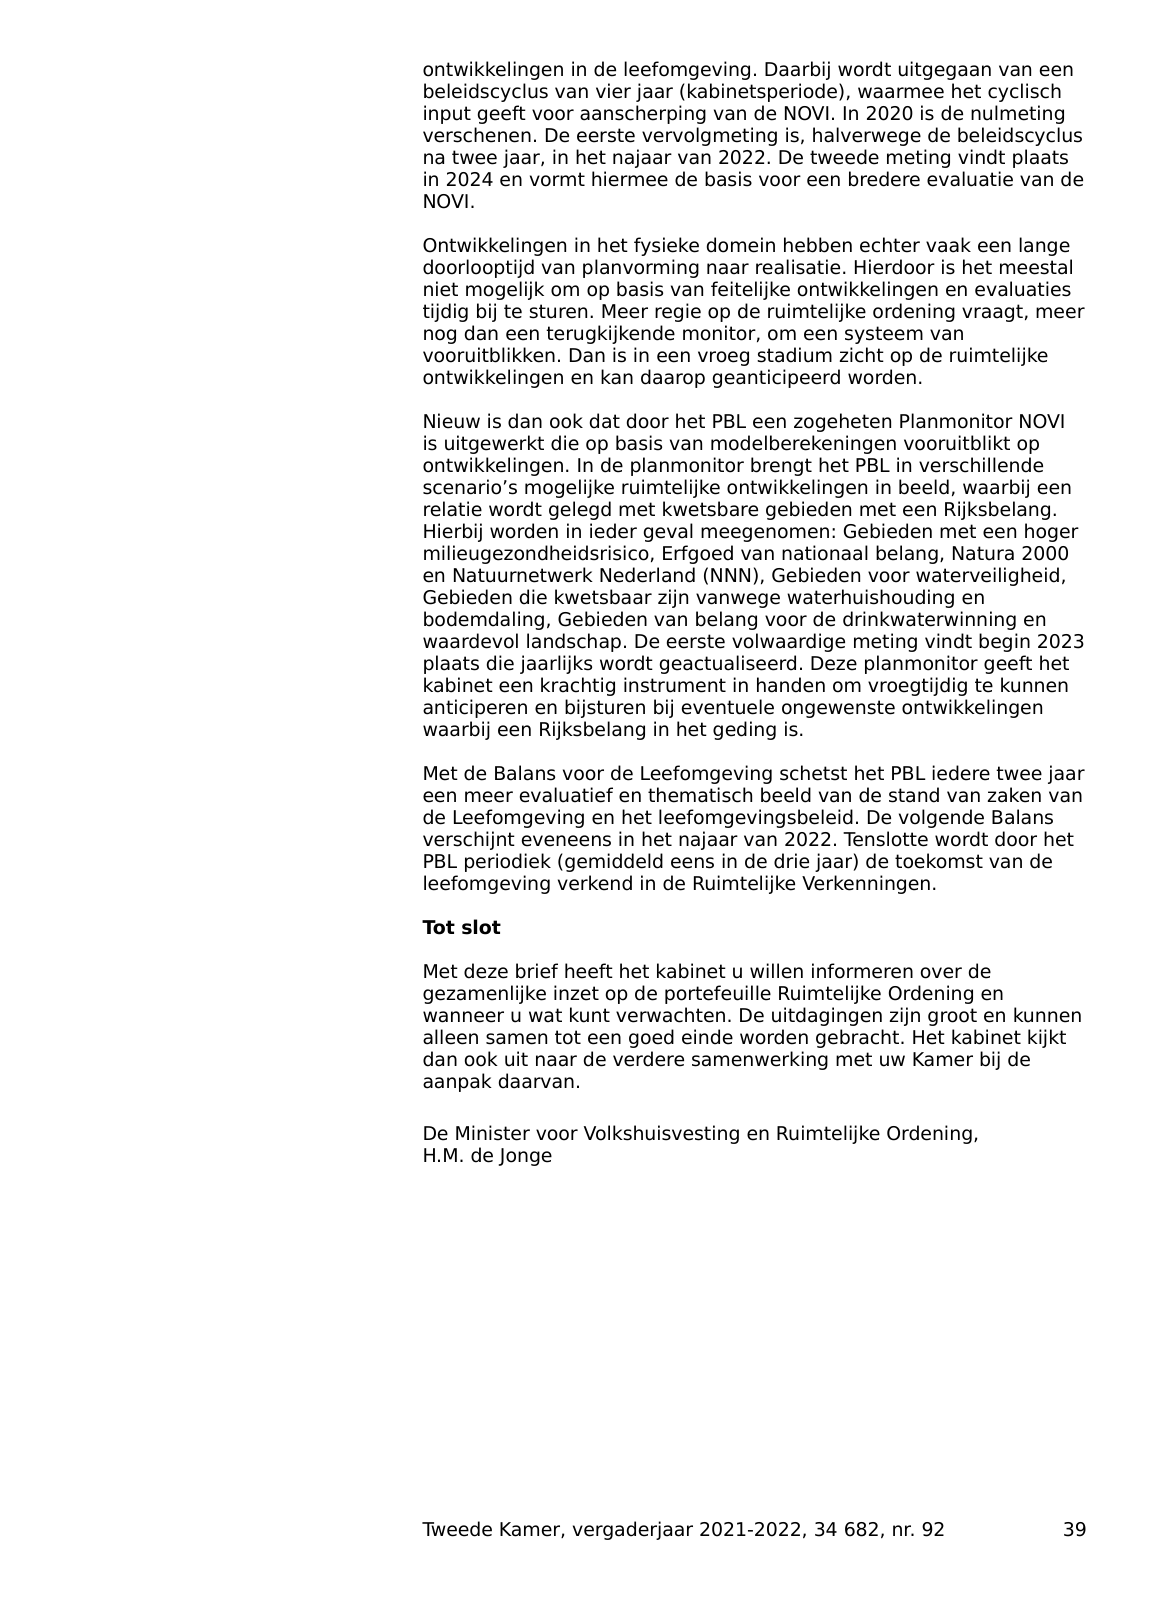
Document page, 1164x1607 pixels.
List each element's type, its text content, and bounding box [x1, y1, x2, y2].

text Met de Balans voor de Leefomgeving schetst het PBL iedere twee jaar een meer evaluatief en thematisch beeld van de stand van zaken van de Leefomgeving en het leefomgevingsbeleid. De volgende Balans verschijnt eveneens in het najaar van 2022. Tenslotte wordt door het PBL periodiek (gemiddeld eens in de drie jaar) de toekomst van de leefomgeving verkend in de Ruimtelijke Verkenningen. [422, 763, 1087, 895]
text Ontwikkelingen in het fysieke domein hebben echter vaak een lange doorlooptijd van planvorming naar realisatie. Hierdoor is het meestal niet mogelijk om op basis van feitelijke ontwikkelingen en evaluaties tijdig bij te sturen. Meer regie op de ruimtelijke ordening vraagt, meer nog dan een terugkijkende monitor, om een systeem van vooruitblikken. Dan is in een vroeg stadium zicht op de ruimtelijke ontwikkelingen en kan daarop geanticipeerd worden. [422, 235, 1087, 389]
text Tot slot [422, 917, 1087, 939]
text De Minister voor Volkshuisvesting en Ruimtelijke Ordening, H.M. de Jonge [422, 1123, 1087, 1167]
text Nieuw is dan ook dat door het PBL een zogeheten Planmonitor NOVI is uitgewerkt die op basis van modelberekeningen vooruitblikt op ontwikkelingen. In de planmonitor brengt het PBL in verschillende scenario’s mogelijke ruimtelijke ontwikkelingen in beeld, waarbij een relatie wordt gelegd met kwetsbare gebieden met een Rijksbelang. Hierbij worden in ieder geval meegenomen: Gebieden met een hoger milieugezondheidsrisico, Erfgoed van nationaal belang, Natura 2000 en Natuurnetwerk Nederland (NNN), Gebieden voor waterveiligheid, Gebieden die kwetsbaar zijn vanwege waterhuishouding en bodemdaling, Gebieden van belang voor de drinkwaterwinning en waardevol landschap. De eerste volwaardige meting vindt begin 2023 plaats die jaarlijks wordt geactualiseerd. Deze planmonitor geeft het kabinet een krachtig instrument in handen om vroegtijdig te kunnen anticiperen en bijsturen bij eventuele ongewenste ontwikkelingen waarbij een Rijksbelang in het geding is. [422, 411, 1087, 741]
text ontwikkelingen in de leefomgeving. Daarbij wordt uitgegaan van een beleidscyclus van vier jaar (kabinetsperiode), waarmee het cyclisch input geeft voor aanscherping van de NOVI. In 2020 is de nulmeting verschenen. De eerste vervolgmeting is, halverwege de beleidscyclus na twee jaar, in het najaar van 2022. De tweede meting vindt plaats in 2024 en vormt hiermee de basis voor een bredere evaluatie van de NOVI. [422, 59, 1087, 213]
text Met deze brief heeft het kabinet u willen informeren over de gezamenlijke inzet op de portefeuille Ruimtelijke Ordening en wanneer u wat kunt verwachten. De uitdagingen zijn groot en kunnen alleen samen tot een goed einde worden gebracht. Het kabinet kijkt dan ook uit naar de verdere samenwerking met uw Kamer bij de aanpak daarvan. [422, 961, 1087, 1093]
